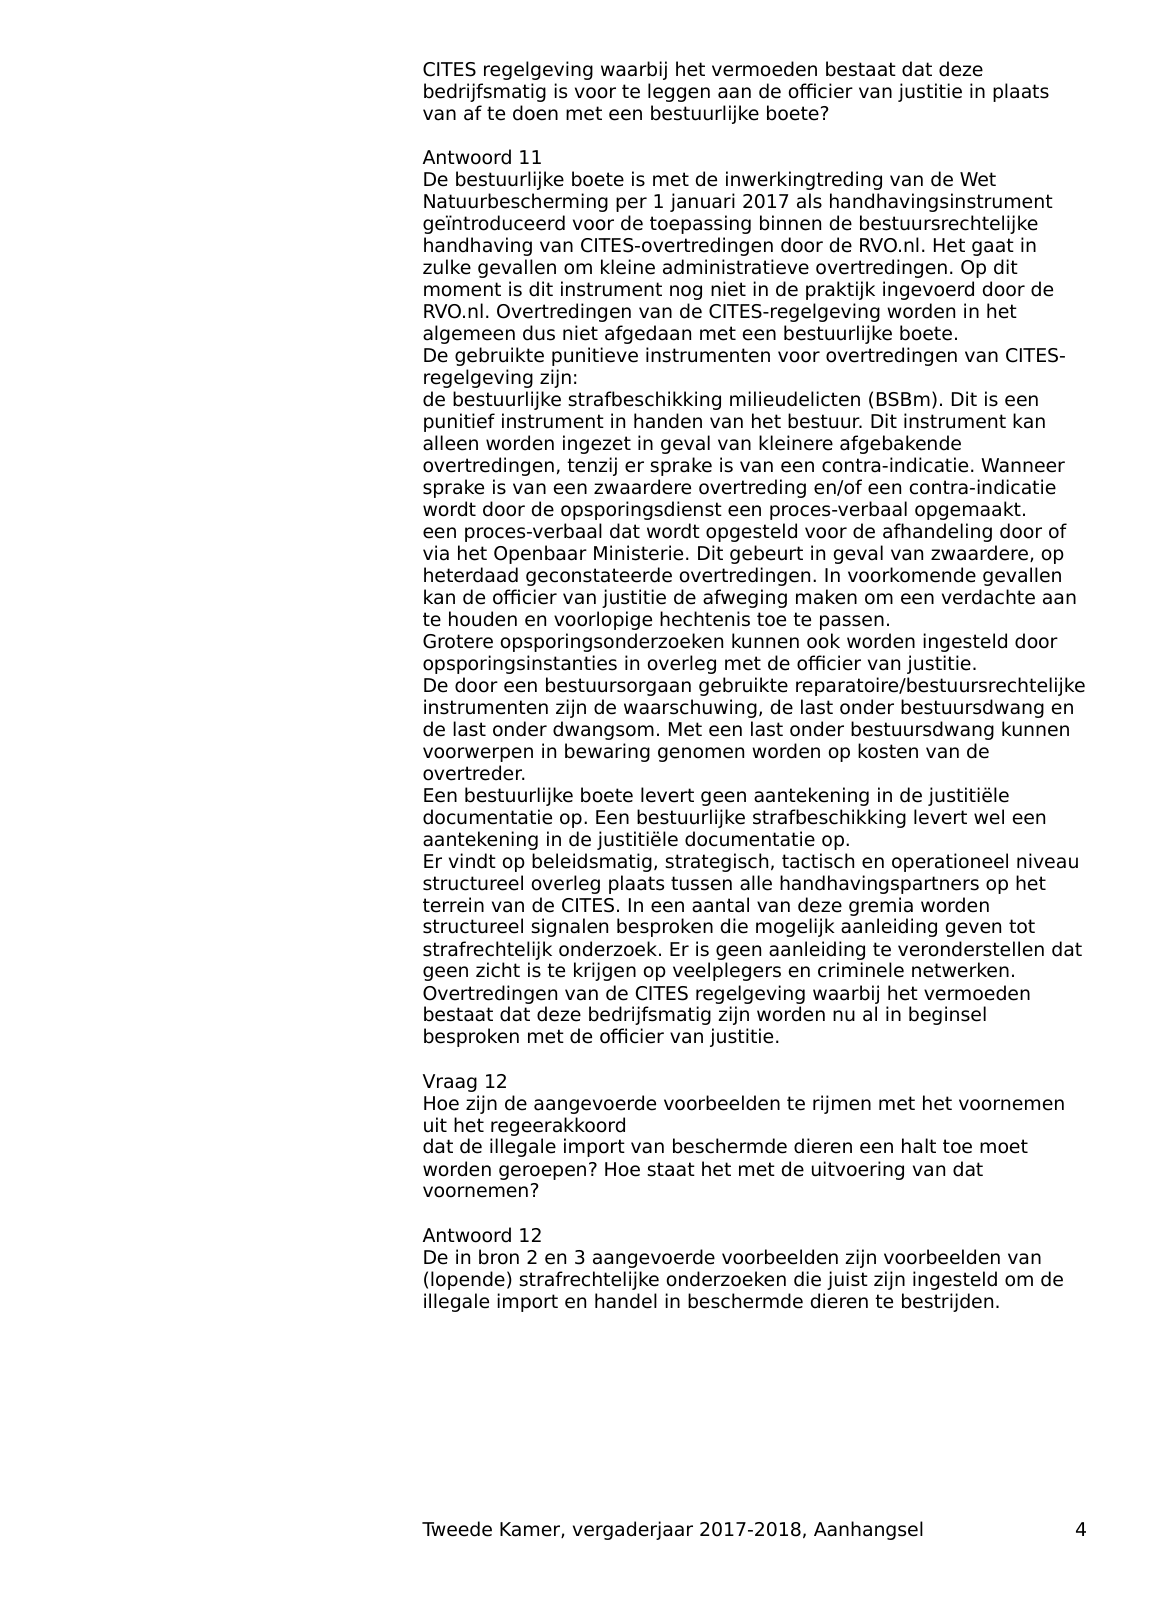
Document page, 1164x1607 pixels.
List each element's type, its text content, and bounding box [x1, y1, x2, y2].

text CITES regelgeving waarbij het vermoeden bestaat dat deze bedrijfsmatig is voor te leggen aan de officier van justitie in plaats van af te doen met een bestuurlijke boete? [422, 59, 1087, 125]
text Antwoord 11 [422, 147, 1087, 169]
text Antwoord 12 [422, 1224, 1087, 1247]
text Er vindt op beleidsmatig, strategisch, tactisch en operationeel niveau structureel overleg plaats tussen alle handhavingspartners op het terrein van de CITES. In een aantal van deze gremia worden structureel signalen besproken die mogelijk aanleiding geven tot strafrechtelijk onderzoek. Er is geen aanleiding te veronderstellen dat geen zicht is te krijgen op veelplegers en criminele netwerken. [422, 851, 1087, 982]
text De door een bestuursorgaan gebruikte reparatoire/bestuursrechtelijke instrumenten zijn de waarschuwing, de last onder bestuursdwang en de last onder dwangsom. Met een last onder bestuursdwang kunnen voorwerpen in bewaring genomen worden op kosten van de overtreder. [422, 675, 1087, 784]
text Vraag 12 [422, 1071, 1087, 1092]
text dat de illegale import van beschermde dieren een halt toe moet worden geroepen? Hoe staat het met de uitvoering van dat voornemen? [422, 1136, 1087, 1202]
text Grotere opsporingsonderzoeken kunnen ook worden ingesteld door opsporingsinstanties in overleg met de officier van justitie. [422, 631, 1087, 675]
text Hoe zijn de aangevoerde voorbeelden te rijmen met het voornemen uit het regeerakkoord [422, 1092, 1087, 1136]
text Een bestuurlijke boete levert geen aantekening in de justitiële documentatie op. Een bestuurlijke strafbeschikking levert wel een aantekening in de justitiële documentatie op. [422, 784, 1087, 851]
text de bestuurlijke strafbeschikking milieudelicten (BSBm). Dit is een punitief instrument in handen van het bestuur. Dit instrument kan alleen worden ingezet in geval van kleinere afgebakende overtredingen, tenzij er sprake is van een contra-indicatie. Wanneer sprake is van een zwaardere overtreding en/of een contra-indicatie wordt door de opsporingsdienst een proces-verbaal opgemaakt. [422, 389, 1087, 521]
text De gebruikte punitieve instrumenten voor overtredingen van CITES-regelgeving zijn: [422, 345, 1087, 389]
text De in bron 2 en 3 aangevoerde voorbeelden zijn voorbeelden van (lopende) strafrechtelijke onderzoeken die juist zijn ingesteld om de illegale import en handel in beschermde dieren te bestrijden. [422, 1247, 1087, 1312]
text Overtredingen van de CITES regelgeving waarbij het vermoeden bestaat dat deze bedrijfsmatig zijn worden nu al in beginsel besproken met de officier van justitie. [422, 982, 1087, 1048]
text De bestuurlijke boete is met de inwerkingtreding van de Wet Natuurbescherming per 1 januari 2017 als handhavingsinstrument geïntroduceerd voor de toepassing binnen de bestuursrechtelijke handhaving van CITES-overtredingen door de RVO.nl. Het gaat in zulke gevallen om kleine administratieve overtredingen. Op dit moment is dit instrument nog niet in de praktijk ingevoerd door de RVO.nl. Overtredingen van de CITES-regelgeving worden in het algemeen dus niet afgedaan met een bestuurlijke boete. [422, 169, 1087, 345]
text een proces-verbaal dat wordt opgesteld voor de afhandeling door of via het Openbaar Ministerie. Dit gebeurt in geval van zwaardere, op heterdaad geconstateerde overtredingen. In voorkomende gevallen kan de officier van justitie de afweging maken om een verdachte aan te houden en voorlopige hechtenis toe te passen. [422, 521, 1087, 631]
